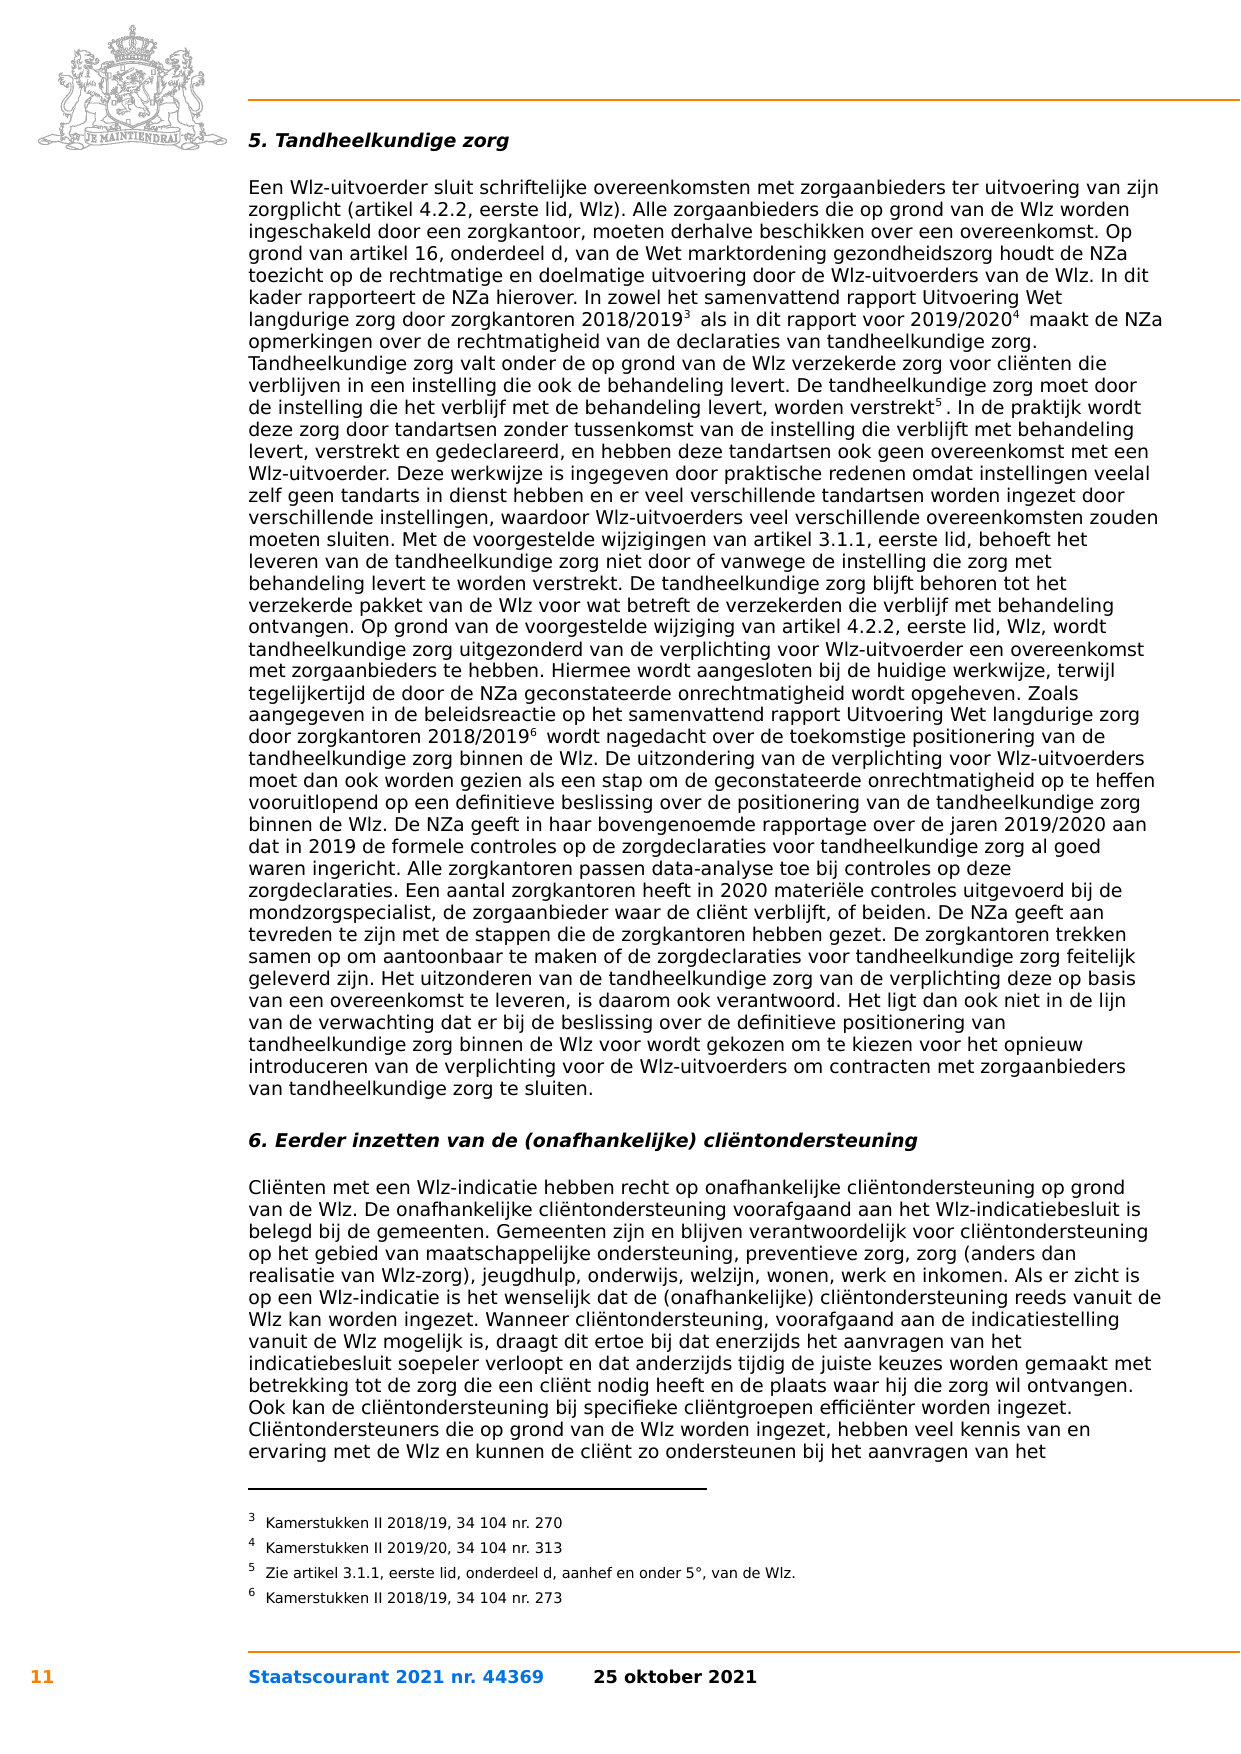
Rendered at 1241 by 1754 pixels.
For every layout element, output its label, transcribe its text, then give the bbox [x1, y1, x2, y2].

subtitle 6. Eerder inzetten van de (onafhankelijke) cliëntondersteuning [248, 1130, 1163, 1152]
text Zie artikel 3.1.1, eerste lid, onderdeel d, aanhef en onder 5°, van de Wlz. [248, 1561, 1163, 1583]
text Kamerstukken II 2019/20, 34 104 nr. 313 [248, 1536, 1163, 1558]
text Een Wlz-uitvoerder sluit schriftelijke overeenkomsten met zorgaanbieders ter uitvoering van zijn zorgplicht (artikel 4.2.2, eerste lid, Wlz). Alle zorgaanbieders die op grond van de Wlz worden ingeschakeld door een zorgkantoor, moeten derhalve beschikken over een overeenkomst. Op grond van artikel 16, onderdeel d, van de Wet marktordening gezondheidszorg houdt de NZa toezicht op de rechtmatige en doelmatige uitvoering door de Wlz-uitvoerders van de Wlz. In dit kader rapporteert de NZa hierover. In zowel het samenvattend rapport Uitvoering Wet langdurige zorg door zorgkantoren 2018/2019 als in dit rapport voor 2019/2020 maakt de NZa opmerkingen over de rechtmatigheid van de declaraties van tandheelkundige zorg. Tandheelkundige zorg valt onder de op grond van de Wlz verzekerde zorg voor cliënten die verblijven in een instelling die ook de behandeling levert. De tandheelkundige zorg moet door de instelling die het verblijf met de behandeling levert, worden verstrekt. In de praktijk wordt deze zorg door tandartsen zonder tussenkomst van de instelling die verblijft met behandeling levert, verstrekt en gedeclareerd, en hebben deze tandartsen ook geen overeenkomst met een Wlz-uitvoerder. Deze werkwijze is ingegeven door praktische redenen omdat instellingen veelal zelf geen tandarts in dienst hebben en er veel verschillende tandartsen worden ingezet door verschillende instellingen, waardoor Wlz-uitvoerders veel verschillende overeenkomsten zouden moeten sluiten. Met de voorgestelde wijzigingen van artikel 3.1.1, eerste lid, behoeft het leveren van de tandheelkundige zorg niet door of vanwege de instelling die zorg met behandeling levert te worden verstrekt. De tandheelkundige zorg blijft behoren tot het verzekerde pakket van de Wlz voor wat betreft de verzekerden die verblijf met behandeling ontvangen. Op grond van de voorgestelde wijziging van artikel 4.2.2, eerste lid, Wlz, wordt tandheelkundige zorg uitgezonderd van de verplichting voor Wlz-uitvoerder een overeenkomst met zorgaanbieders te hebben. Hiermee wordt aangesloten bij de huidige werkwijze, terwijl tegelijkertijd de door de NZa geconstateerde onrechtmatigheid wordt opgeheven. Zoals aangegeven in de beleidsreactie op het samenvattend rapport Uitvoering Wet langdurige zorg door zorgkantoren 2018/2019 wordt nagedacht over de toekomstige positionering van de tandheelkundige zorg binnen de Wlz. De uitzondering van de verplichting voor Wlz-uitvoerders moet dan ook worden gezien als een stap om de geconstateerde onrechtmatigheid op te heffen vooruitlopend op een definitieve beslissing over de positionering van de tandheelkundige zorg binnen de Wlz. De NZa geeft in haar bovengenoemde rapportage over de jaren 2019/2020 aan dat in 2019 de formele controles op de zorgdeclaraties voor tandheelkundige zorg al goed waren ingericht. Alle zorgkantoren passen data-analyse toe bij controles op deze zorgdeclaraties. Een aantal zorgkantoren heeft in 2020 materiële controles uitgevoerd bij de mondzorgspecialist, de zorgaanbieder waar de cliënt verblijft, of beiden. De NZa geeft aan tevreden te zijn met de stappen die de zorgkantoren hebben gezet. De zorgkantoren trekken samen op om aantoonbaar te maken of de zorgdeclaraties voor tandheelkundige zorg feitelijk geleverd zijn. Het uitzonderen van de tandheelkundige zorg van de verplichting deze op basis van een overeenkomst te leveren, is daarom ook verantwoord. Het ligt dan ook niet in de lijn van de verwachting dat er bij de beslissing over de definitieve positionering van tandheelkundige zorg binnen de Wlz voor wordt gekozen om te kiezen voor het opnieuw introduceren van de verplichting voor de Wlz-uitvoerders om contracten met zorgaanbieders van tandheelkundige zorg te sluiten. [248, 177, 1163, 1100]
text Cliënten met een Wlz-indicatie hebben recht op onafhankelijke cliëntondersteuning op grond van de Wlz. De onafhankelijke cliëntondersteuning voorafgaand aan het Wlz-indicatiebesluit is belegd bij de gemeenten. Gemeenten zijn en blijven verantwoordelijk voor cliëntondersteuning op het gebied van maatschappelijke ondersteuning, preventieve zorg, zorg (anders dan realisatie van Wlz-zorg), jeugdhulp, onderwijs, welzijn, wonen, werk en inkomen. Als er zicht is op een Wlz-indicatie is het wenselijk dat de (onafhankelijke) cliëntondersteuning reeds vanuit de Wlz kan worden ingezet. Wanneer cliëntondersteuning, voorafgaand aan de indicatiestelling vanuit de Wlz mogelijk is, draagt dit ertoe bij dat enerzijds het aanvragen van het indicatiebesluit soepeler verloopt en dat anderzijds tijdig de juiste keuzes worden gemaakt met betrekking tot de zorg die een cliënt nodig heeft en de plaats waar hij die zorg wil ontvangen. Ook kan de cliëntondersteuning bij specifieke cliëntgroepen efficiënter worden ingezet. Cliëntondersteuners die op grond van de Wlz worden ingezet, hebben veel kennis van en ervaring met de Wlz en kunnen de cliënt zo ondersteunen bij het aanvragen van het [248, 1177, 1163, 1463]
text Kamerstukken II 2018/19, 34 104 nr. 270 [248, 1511, 1163, 1533]
picture [38, 25, 227, 150]
subtitle 5. Tandheelkundige zorg [248, 130, 1163, 152]
text Kamerstukken II 2018/19, 34 104 nr. 273 [248, 1586, 1163, 1608]
